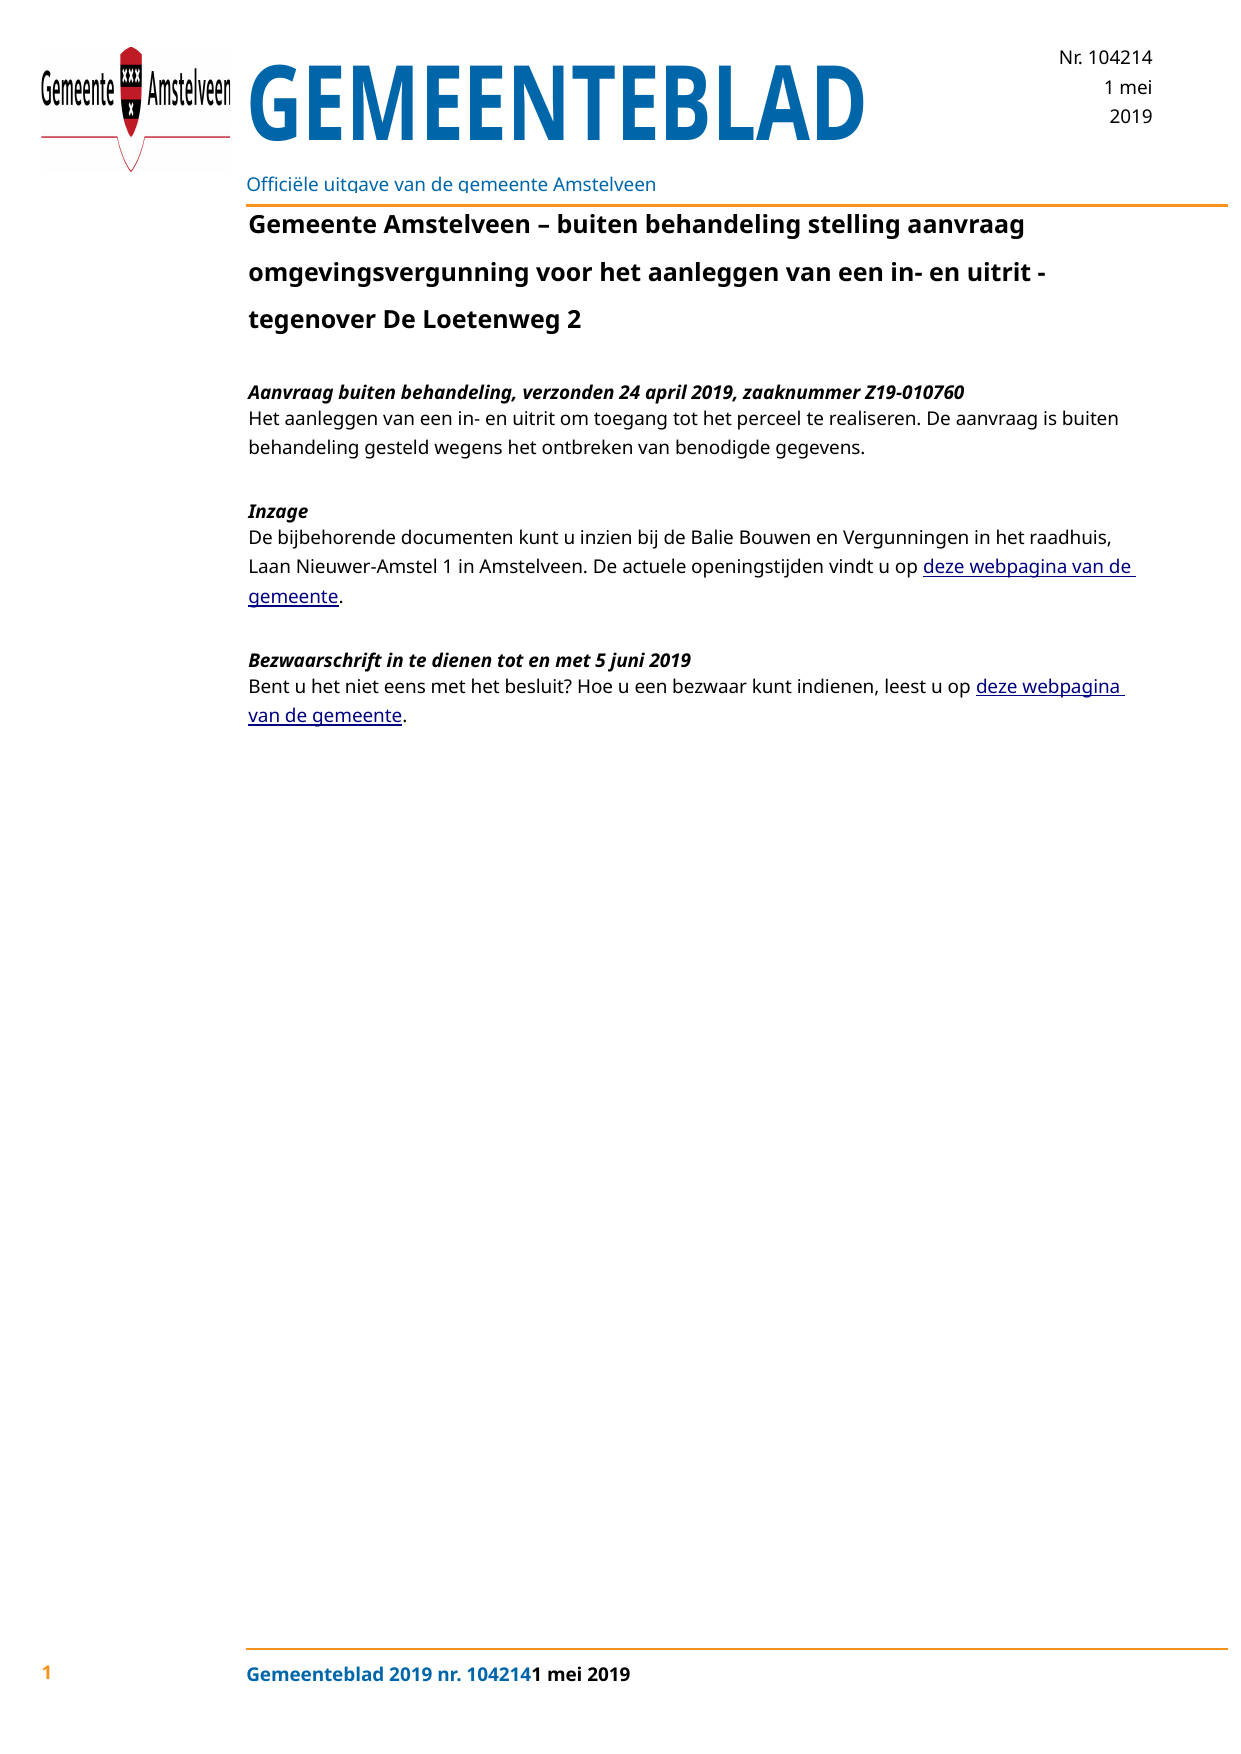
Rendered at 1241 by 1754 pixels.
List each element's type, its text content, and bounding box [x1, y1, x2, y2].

text Bezwaarschrift in te dienen tot en met 5 juni 2019 [248, 647, 1152, 673]
text Inzage [248, 498, 1152, 524]
text Gemeente Amstelveen – buiten behandeling stelling aanvraag omgevingsvergunning voor het aanleggen van een in- en uitrit - tegenover De Loetenweg 2 [248, 207, 1152, 336]
text De bijbehorende documenten kunt u inzien bij de Balie Bouwen en Vergunningen in het raadhuis, Laan Nieuwer-Amstel 1 in Amstelveen. De actuele openingstijden vindt u op deze webpagina van de gemeente. [248, 524, 1152, 609]
text Het aanleggen van een in- en uitrit om toegang tot het perceel te realiseren. De aanvraag is buiten behandeling gesteld wegens het ontbreken van benodigde gegevens. [248, 405, 1152, 460]
text Aanvraag buiten behandeling, verzonden 24 april 2019, zaaknummer Z19-010760 [248, 379, 1152, 405]
text Bent u het niet eens met het besluit? Hoe u een bezwaar kunt indienen, leest u op deze webpagina van de gemeente. [248, 673, 1152, 728]
picture [41, 47, 231, 172]
